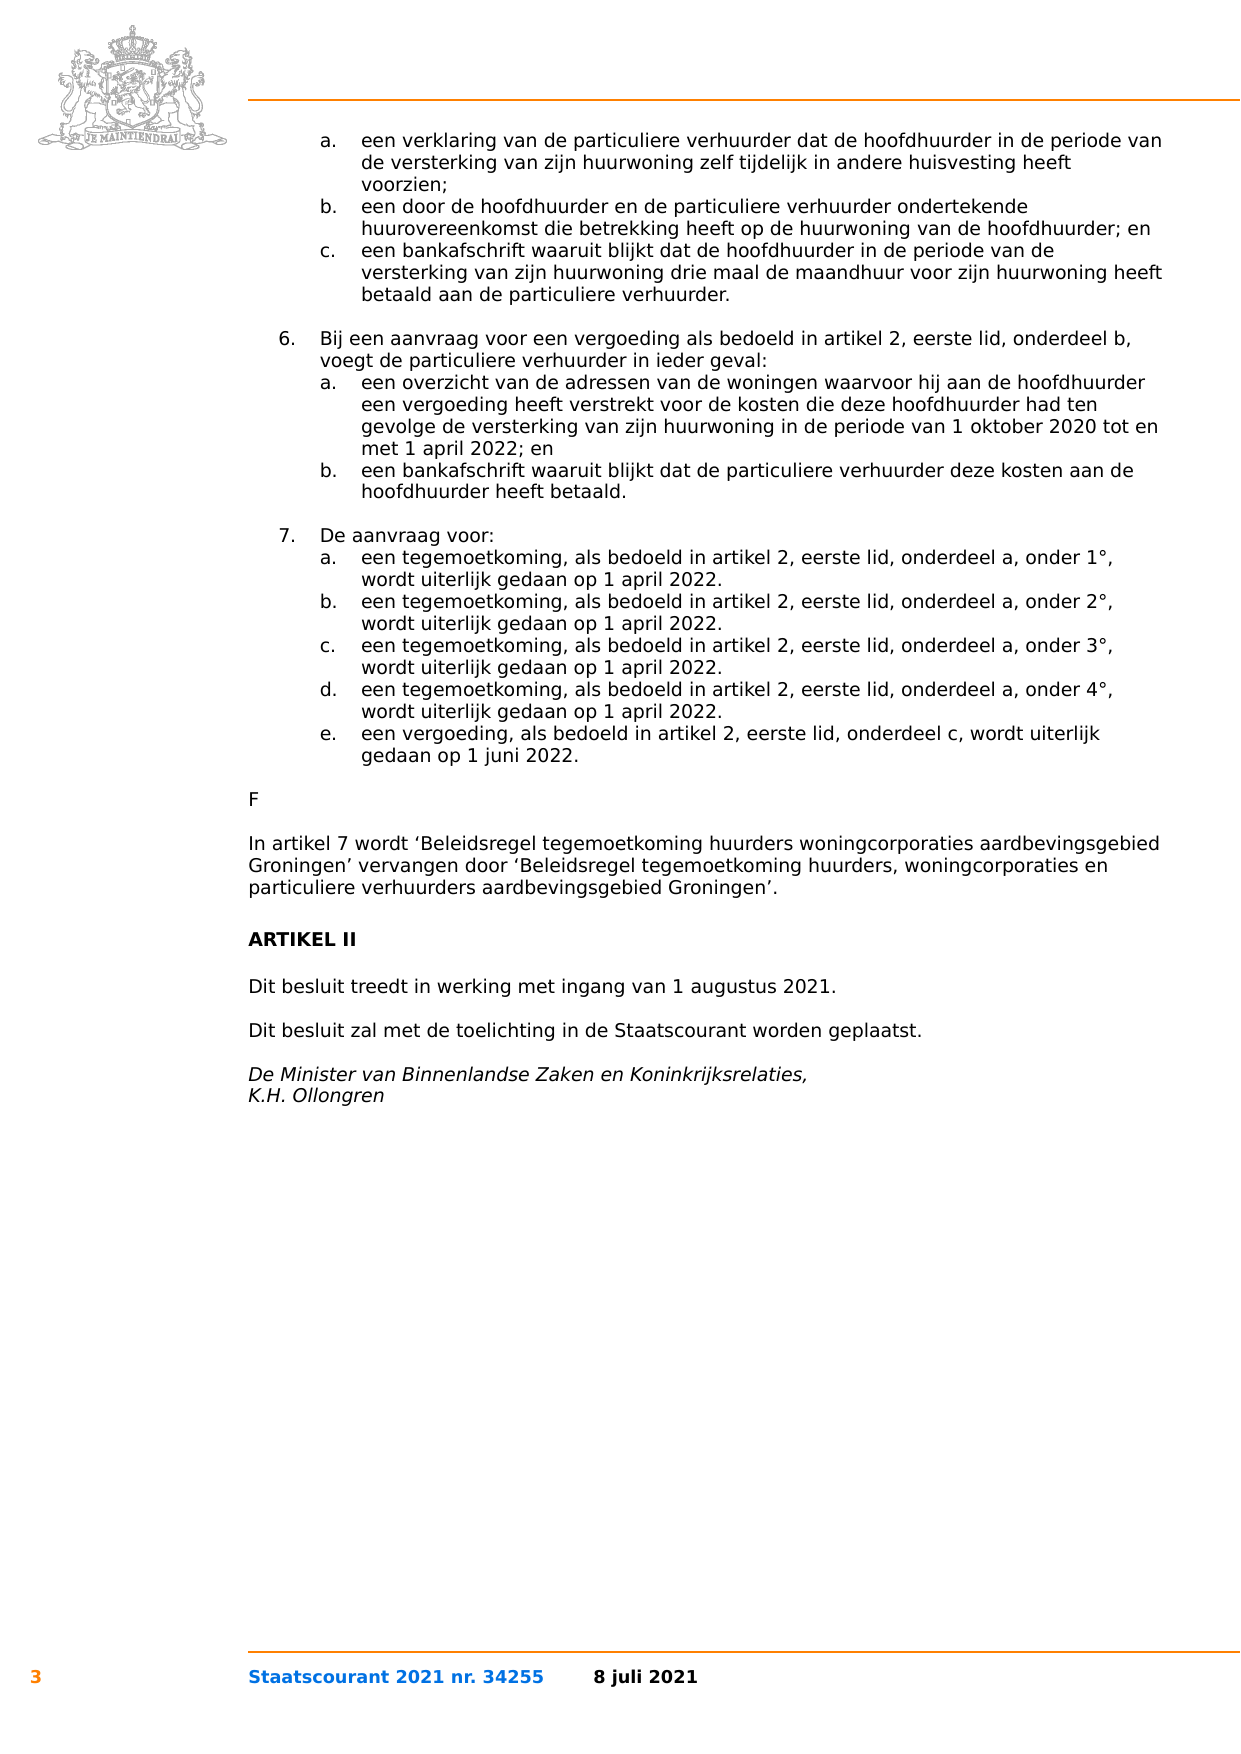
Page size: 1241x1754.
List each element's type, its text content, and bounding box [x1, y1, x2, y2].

text a. een overzicht van de adressen van de woningen waarvoor hij aan de hoofdhuurder een vergoeding heeft verstrekt voor de kosten die deze hoofdhuurder had ten gevolge de versterking van zijn huurwoning in de periode van 1 oktober 2020 tot en met 1 april 2022; en [319, 372, 1163, 459]
text b. een tegemoetkoming, als bedoeld in artikel 2, eerste lid, onderdeel a, onder 2°, wordt uiterlijk gedaan op 1 april 2022. [319, 591, 1163, 635]
text Dit besluit zal met de toelichting in de Staatscourant worden geplaatst. [248, 1019, 1163, 1042]
text 6. Bij een aanvraag voor een vergoeding als bedoeld in artikel 2, eerste lid, onderdeel b, voegt de particuliere verhuurder in ieder geval: [278, 328, 1163, 372]
text b. een bankafschrift waaruit blijkt dat de particuliere verhuurder deze kosten aan de hoofdhuurder heeft betaald. [319, 459, 1163, 503]
text F [248, 789, 1163, 811]
text e. een vergoeding, als bedoeld in artikel 2, eerste lid, onderdeel c, wordt uiterlijk gedaan op 1 juni 2022. [319, 723, 1163, 767]
text Dit besluit treedt in werking met ingang van 1 augustus 2021. [248, 976, 1163, 998]
text a. een tegemoetkoming, als bedoeld in artikel 2, eerste lid, onderdeel a, onder 1°, wordt uiterlijk gedaan op 1 april 2022. [319, 547, 1163, 591]
text c. een bankafschrift waaruit blijkt dat de hoofdhuurder in de periode van de versterking van zijn huurwoning drie maal de maandhuur voor zijn huurwoning heeft betaald aan de particuliere verhuurder. [319, 240, 1163, 306]
text b. een door de hoofdhuurder en de particuliere verhuurder ondertekende huurovereenkomst die betrekking heeft op de huurwoning van de hoofdhuurder; en [319, 196, 1163, 240]
text c. een tegemoetkoming, als bedoeld in artikel 2, eerste lid, onderdeel a, onder 3°, wordt uiterlijk gedaan op 1 april 2022. [319, 635, 1163, 679]
subtitle ARTIKEL II [248, 929, 1163, 951]
text In artikel 7 wordt ‘Beleidsregel tegemoetkoming huurders woningcorporaties aardbevingsgebied Groningen’ vervangen door ‘Beleidsregel tegemoetkoming huurders, woningcorporaties en particuliere verhuurders aardbevingsgebied Groningen’. [248, 833, 1163, 899]
text d. een tegemoetkoming, als bedoeld in artikel 2, eerste lid, onderdeel a, onder 4°, wordt uiterlijk gedaan op 1 april 2022. [319, 679, 1163, 723]
text 7. De aanvraag voor: [278, 525, 1163, 547]
picture [38, 25, 227, 150]
text a. een verklaring van de particuliere verhuurder dat de hoofdhuurder in de periode van de versterking van zijn huurwoning zelf tijdelijk in andere huisvesting heeft voorzien; [319, 130, 1163, 196]
text De Minister van Binnenlandse Zaken en Koninkrijksrelaties, K.H. Ollongren [248, 1063, 1163, 1107]
